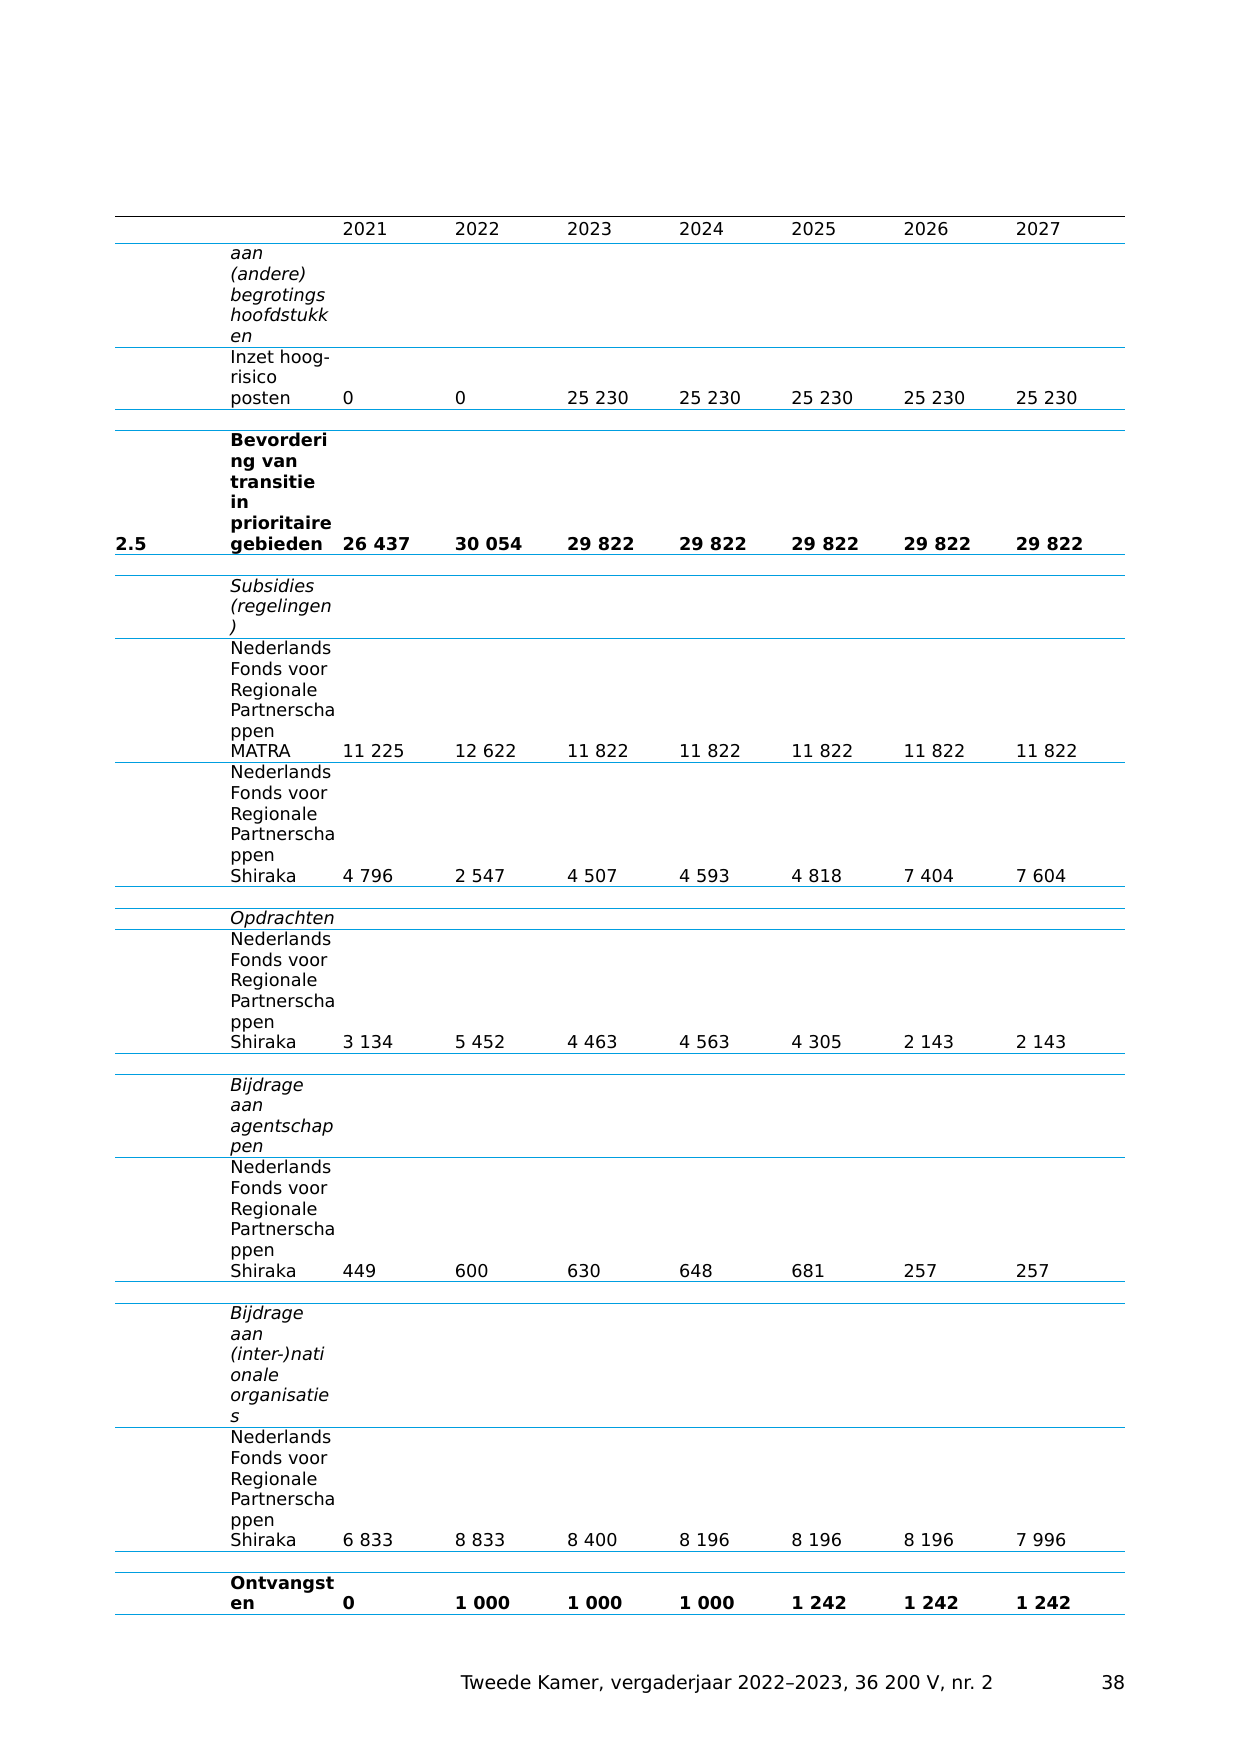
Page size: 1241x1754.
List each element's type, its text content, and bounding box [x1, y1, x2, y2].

table_cell [227, 1054, 339, 1074]
table_cell [1013, 410, 1125, 430]
table_cell 11 822 [1013, 639, 1125, 762]
table_cell 1 242 [900, 1573, 1013, 1614]
table_cell [227, 410, 339, 430]
table_cell 1 242 [788, 1573, 900, 1614]
table_cell 25 230 [564, 348, 676, 409]
table_cell 2026 [900, 217, 1013, 243]
table_cell 2.5 [115, 431, 227, 554]
table_cell [340, 576, 452, 638]
table_cell 11 225 [340, 639, 452, 762]
table_cell [115, 1428, 227, 1551]
table_cell 1 242 [1013, 1573, 1125, 1614]
table_cell [564, 410, 676, 430]
table_header Tabel 8 Budgettaire gevolgen van beleidsartikel 2 Veiligheid en stabiliteit (bedragen x € 1.000) [115, 191, 1125, 216]
table_cell 11 822 [900, 639, 1013, 762]
table_cell [564, 244, 676, 346]
table_cell Subsidies (regelingen) [227, 576, 339, 638]
table_cell Bevordering van transitie in prioritaire gebieden [227, 431, 339, 554]
table_cell [1013, 909, 1125, 928]
table_cell [227, 1552, 339, 1572]
table_cell [1013, 887, 1125, 907]
table_cell 648 [676, 1158, 788, 1281]
table_cell [227, 1282, 339, 1302]
table_cell 2025 [788, 217, 900, 243]
table_cell 25 230 [788, 348, 900, 409]
table_cell [676, 1075, 788, 1157]
table_cell [788, 576, 900, 638]
table_cell 7 996 [1013, 1428, 1125, 1551]
table_cell [452, 1282, 564, 1302]
table_cell [676, 1552, 788, 1572]
table_cell [340, 555, 452, 575]
table_cell [115, 1075, 227, 1157]
table_cell 30 054 [452, 431, 564, 554]
table_cell 449 [340, 1158, 452, 1281]
table_cell [115, 410, 227, 430]
table_cell [1013, 1075, 1125, 1157]
table_cell [788, 887, 900, 907]
table_cell [115, 639, 227, 762]
table_cell 1 000 [564, 1573, 676, 1614]
table_cell Ontvangsten [227, 1573, 339, 1614]
table_cell [115, 1158, 227, 1281]
table_cell [788, 1054, 900, 1074]
table_cell [452, 555, 564, 575]
table_cell 681 [788, 1158, 900, 1281]
table_cell [115, 1282, 227, 1302]
table_cell [340, 1304, 452, 1427]
table_cell 4 563 [676, 930, 788, 1053]
table_cell 8 196 [900, 1428, 1013, 1551]
table_cell 0 [452, 348, 564, 409]
table_cell Nederlands Fonds voor Regionale Partnerschappen Shiraka [227, 1158, 339, 1281]
table_cell 6 833 [340, 1428, 452, 1551]
table_cell [227, 217, 339, 243]
table_cell 2 547 [452, 763, 564, 886]
table_cell Nederlands Fonds voor Regionale Partnerschappen Shiraka [227, 930, 339, 1053]
table_cell [788, 1282, 900, 1302]
table_cell [788, 1552, 900, 1572]
table_cell [676, 1304, 788, 1427]
table_cell Opdrachten [227, 909, 339, 928]
table_cell [452, 887, 564, 907]
table_cell [676, 909, 788, 928]
table_cell [900, 1304, 1013, 1427]
table_cell 0 [340, 348, 452, 409]
table_cell [115, 555, 227, 575]
table_cell [1013, 1552, 1125, 1572]
table_cell [115, 1054, 227, 1074]
table_cell [788, 1075, 900, 1157]
table_cell 2 143 [1013, 930, 1125, 1053]
table_cell [340, 1552, 452, 1572]
table_cell 1 000 [676, 1573, 788, 1614]
table_cell 29 822 [900, 431, 1013, 554]
table_cell 11 822 [564, 639, 676, 762]
table_cell 257 [1013, 1158, 1125, 1281]
table_cell [676, 1054, 788, 1074]
table_cell [1013, 555, 1125, 575]
table_cell [1013, 1054, 1125, 1074]
table_cell [340, 1054, 452, 1074]
table_cell [340, 887, 452, 907]
table_cell 0 [340, 1573, 452, 1614]
table_cell 4 593 [676, 763, 788, 886]
table_cell [115, 244, 227, 346]
table_cell [115, 217, 227, 243]
table_cell Bijdrage aan (inter-)nationale organisaties [227, 1304, 339, 1427]
table_cell [564, 555, 676, 575]
table_cell [115, 1573, 227, 1614]
table_cell 1 000 [452, 1573, 564, 1614]
table_cell [452, 244, 564, 346]
table_cell [115, 763, 227, 886]
table_cell [1013, 1304, 1125, 1427]
table_cell 25 230 [676, 348, 788, 409]
table_cell [900, 576, 1013, 638]
table_cell [115, 1304, 227, 1427]
table_cell [900, 244, 1013, 346]
table_cell 8 400 [564, 1428, 676, 1551]
table_cell 12 622 [452, 639, 564, 762]
table_cell 4 818 [788, 763, 900, 886]
table_cell [900, 1054, 1013, 1074]
table_cell aan (andere) begrotingshoofdstukken [227, 244, 339, 346]
table_cell 3 134 [340, 930, 452, 1053]
table_cell [340, 410, 452, 430]
table_cell [676, 410, 788, 430]
table_cell [340, 244, 452, 346]
table_cell 7 404 [900, 763, 1013, 886]
table_cell [900, 1282, 1013, 1302]
table_cell 4 796 [340, 763, 452, 886]
table_cell 600 [452, 1158, 564, 1281]
table_cell Nederlands Fonds voor Regionale Partnerschappen Shiraka [227, 1428, 339, 1551]
table_cell [788, 909, 900, 928]
table_cell [452, 1075, 564, 1157]
table_cell 257 [900, 1158, 1013, 1281]
table_cell [564, 887, 676, 907]
table_cell [788, 244, 900, 346]
table_cell 29 822 [564, 431, 676, 554]
table_cell 2022 [452, 217, 564, 243]
table_cell 26 437 [340, 431, 452, 554]
table_cell [900, 410, 1013, 430]
table_cell [340, 1282, 452, 1302]
table_cell [115, 930, 227, 1053]
table_cell [788, 555, 900, 575]
table_cell 8 196 [788, 1428, 900, 1551]
table_cell [900, 1552, 1013, 1572]
table_cell [115, 909, 227, 928]
table_cell [227, 555, 339, 575]
table_cell [676, 887, 788, 907]
table_cell [564, 1075, 676, 1157]
table_cell [564, 1282, 676, 1302]
table_cell [676, 576, 788, 638]
table_cell [1013, 1282, 1125, 1302]
table_cell 8 833 [452, 1428, 564, 1551]
table_cell 29 822 [1013, 431, 1125, 554]
table_cell 7 604 [1013, 763, 1125, 886]
table_cell Bijdrage aan agentschappen [227, 1075, 339, 1157]
table_cell [227, 887, 339, 907]
table_cell [900, 1075, 1013, 1157]
table_cell [900, 887, 1013, 907]
table_cell [115, 887, 227, 907]
table_cell [564, 576, 676, 638]
table_cell Nederlands Fonds voor Regionale Partnerschappen Shiraka [227, 763, 339, 886]
table_cell 11 822 [788, 639, 900, 762]
table_cell [900, 909, 1013, 928]
table_cell [452, 1552, 564, 1572]
table_cell [564, 1552, 676, 1572]
table_cell [676, 555, 788, 575]
table_cell Inzet hoog-risico posten [227, 348, 339, 409]
table_cell [1013, 576, 1125, 638]
table_cell [340, 909, 452, 928]
table_cell 25 230 [900, 348, 1013, 409]
table_cell 29 822 [676, 431, 788, 554]
table_cell 2027 [1013, 217, 1125, 243]
table_cell 2021 [340, 217, 452, 243]
table_cell [452, 576, 564, 638]
table_cell 29 822 [788, 431, 900, 554]
table_cell 4 305 [788, 930, 900, 1053]
table_cell 630 [564, 1158, 676, 1281]
table_cell [564, 1304, 676, 1427]
table_cell [115, 1552, 227, 1572]
table_cell [340, 1075, 452, 1157]
table_cell [788, 1304, 900, 1427]
table_cell [115, 576, 227, 638]
table_cell [900, 555, 1013, 575]
table_cell [452, 410, 564, 430]
table_cell [1013, 244, 1125, 346]
table_cell [788, 410, 900, 430]
table_cell Nederlands Fonds voor Regionale Partnerschappen MATRA [227, 639, 339, 762]
table_cell 2024 [676, 217, 788, 243]
table_cell 4 463 [564, 930, 676, 1053]
table_cell 5 452 [452, 930, 564, 1053]
table_cell [452, 1304, 564, 1427]
table_cell [564, 909, 676, 928]
table_cell 11 822 [676, 639, 788, 762]
table_cell [115, 348, 227, 409]
table_cell [676, 1282, 788, 1302]
table_cell [676, 244, 788, 346]
table_cell [564, 1054, 676, 1074]
table_cell 2023 [564, 217, 676, 243]
table_cell 25 230 [1013, 348, 1125, 409]
table_cell 8 196 [676, 1428, 788, 1551]
table_cell [452, 909, 564, 928]
table_cell 4 507 [564, 763, 676, 886]
table_cell [452, 1054, 564, 1074]
table_cell 2 143 [900, 930, 1013, 1053]
